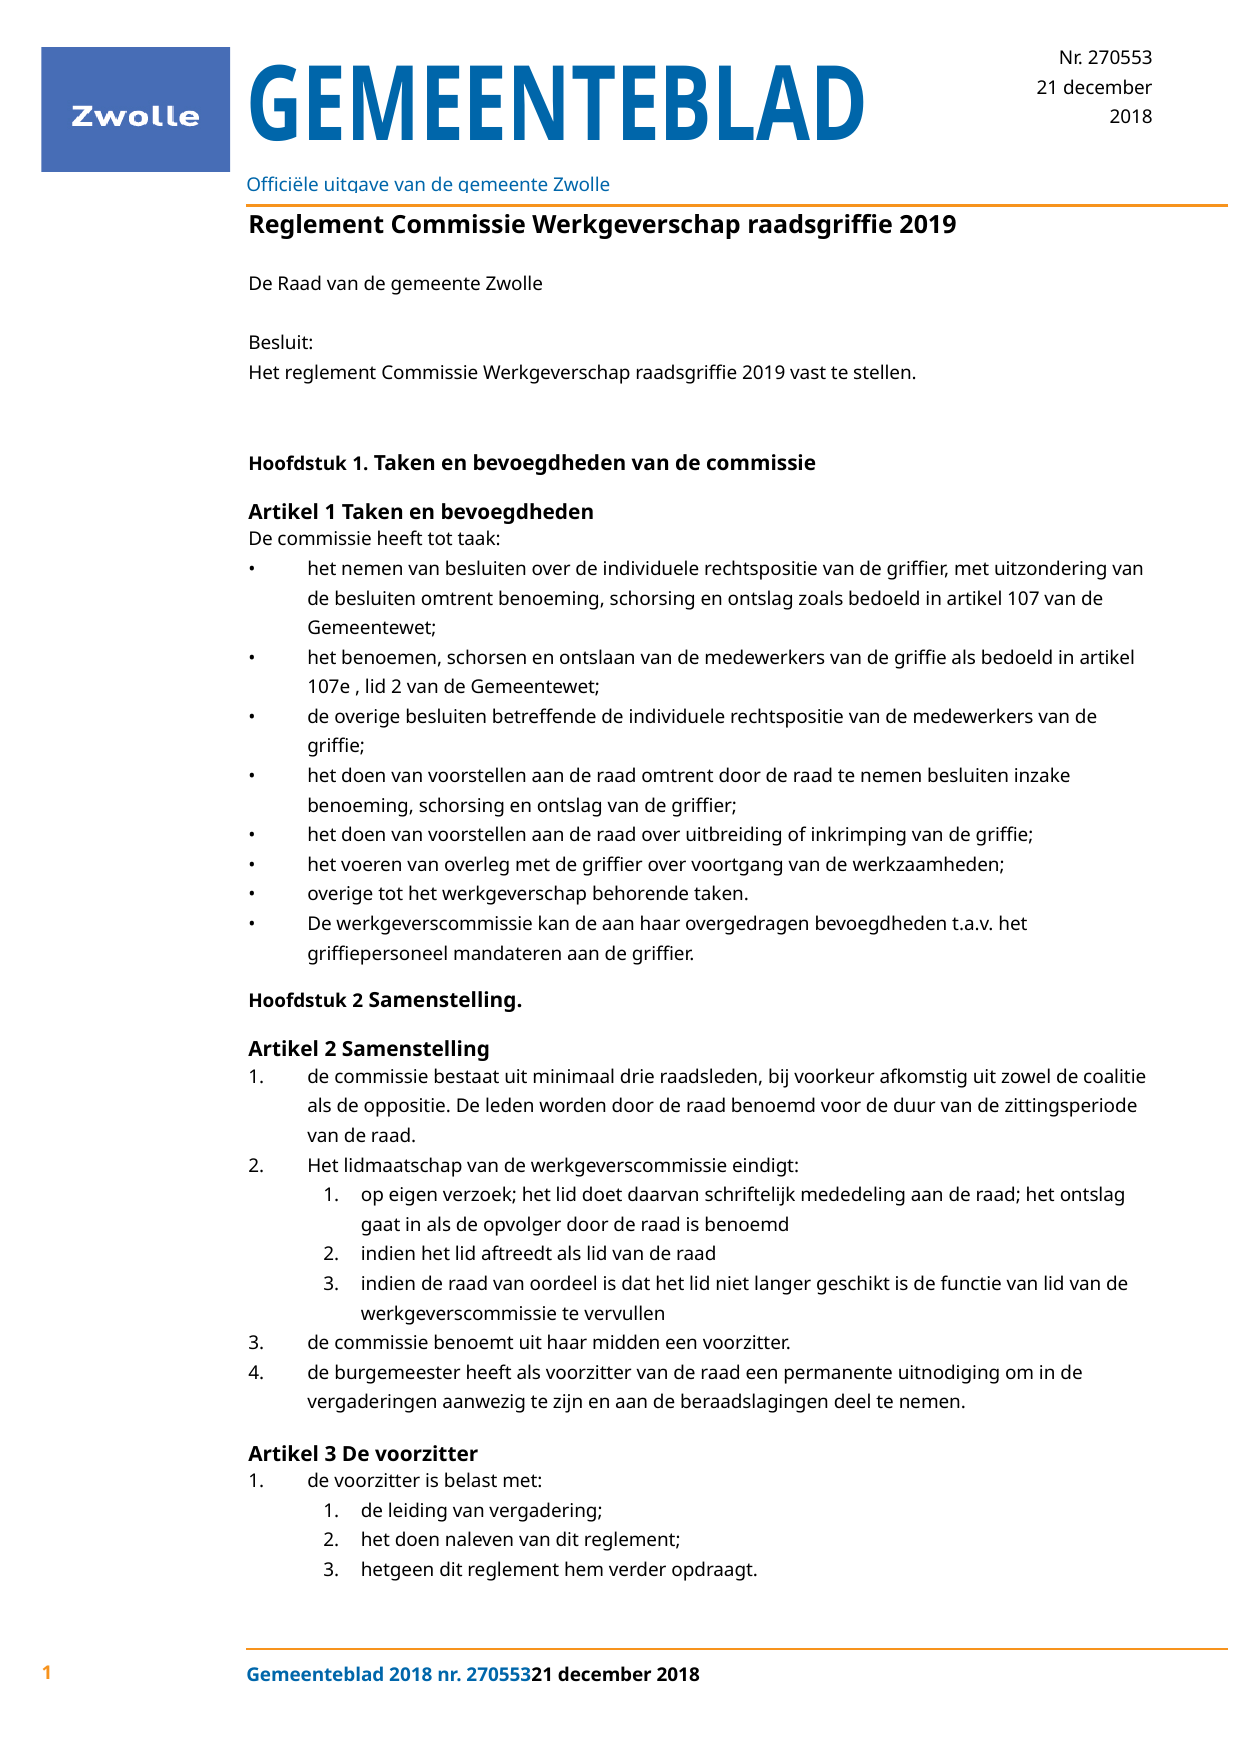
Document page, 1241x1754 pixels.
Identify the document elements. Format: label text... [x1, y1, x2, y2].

list het nemen van besluiten over de individuele rechtspositie van de griffier, met uitzondering van de besluiten omtrent benoeming, schorsing en ontslag zoals bedoeld in artikel 107 van de Gemeentewet; [248, 555, 1152, 640]
text Hoofdstuk 2 Samenstelling. [248, 985, 1152, 1014]
text Artikel 1 Taken en bevoegdheden [248, 497, 1152, 526]
list het voeren van overleg met de griffier over voortgang van de werkzaamheden; [248, 851, 1152, 877]
text Artikel 2 Samenstelling [248, 1034, 1152, 1063]
list De werkgeverscommissie kan de aan haar overgedragen bevoegdheden t.a.v. het griffiepersoneel mandateren aan de griffier. [248, 910, 1152, 965]
list de commissie bestaat uit minimaal drie raadsleden, bij voorkeur afkomstig uit zowel de coalitie als de oppositie. De leden worden door de raad benoemd voor de duur van de zittingsperiode van de raad. [248, 1063, 1152, 1148]
picture [41, 47, 231, 172]
list het doen naleven van dit reglement; [323, 1526, 1152, 1552]
text Besluit: [248, 329, 1152, 355]
text Het reglement Commissie Werkgeverschap raadsgriffie 2019 vast te stellen. [248, 359, 1152, 385]
list Het lidmaatschap van de werkgeverscommissie eindigt: [248, 1152, 1152, 1177]
list het doen van voorstellen aan de raad omtrent door de raad te nemen besluiten inzake benoeming, schorsing en ontslag van de griffier; [248, 762, 1152, 817]
list indien de raad van oordeel is dat het lid niet langer geschikt is de functie van lid van de werkgeverscommissie te vervullen [323, 1270, 1152, 1325]
text Reglement Commissie Werkgeverschap raadsgriffie 2019 [248, 207, 1152, 241]
list de leiding van vergadering; [323, 1497, 1152, 1523]
list het benoemen, schorsen en ontslaan van de medewerkers van de griffie als bedoeld in artikel 107e , lid 2 van de Gemeentewet; [248, 644, 1152, 699]
list overige tot het werkgeverschap behorende taken. [248, 881, 1152, 906]
list de voorzitter is belast met: [248, 1467, 1152, 1493]
list indien het lid aftreedt als lid van de raad [323, 1241, 1152, 1266]
text De commissie heeft tot taak: [248, 526, 1152, 551]
list de burgemeester heeft als voorzitter van de raad een permanente uitnodiging om in de vergaderingen aanwezig te zijn en aan de beraadslagingen deel te nemen. [248, 1359, 1152, 1414]
text De Raad van de gemeente Zwolle [248, 270, 1152, 296]
text Hoofdstuk 1. Taken en bevoegdheden van de commissie [248, 448, 1152, 476]
list op eigen verzoek; het lid doet daarvan schriftelijk mededeling aan de raad; het ontslag gaat in als de opvolger door de raad is benoemd [323, 1181, 1152, 1237]
text Artikel 3 De voorzitter [248, 1439, 1152, 1467]
list hetgeen dit reglement hem verder opdraagt. [323, 1556, 1152, 1582]
list het doen van voorstellen aan de raad over uitbreiding of inkrimping van de griffie; [248, 821, 1152, 847]
list de overige besluiten betreffende de individuele rechtspositie van de medewerkers van de griffie; [248, 703, 1152, 758]
list de commissie benoemt uit haar midden een voorzitter. [248, 1329, 1152, 1355]
